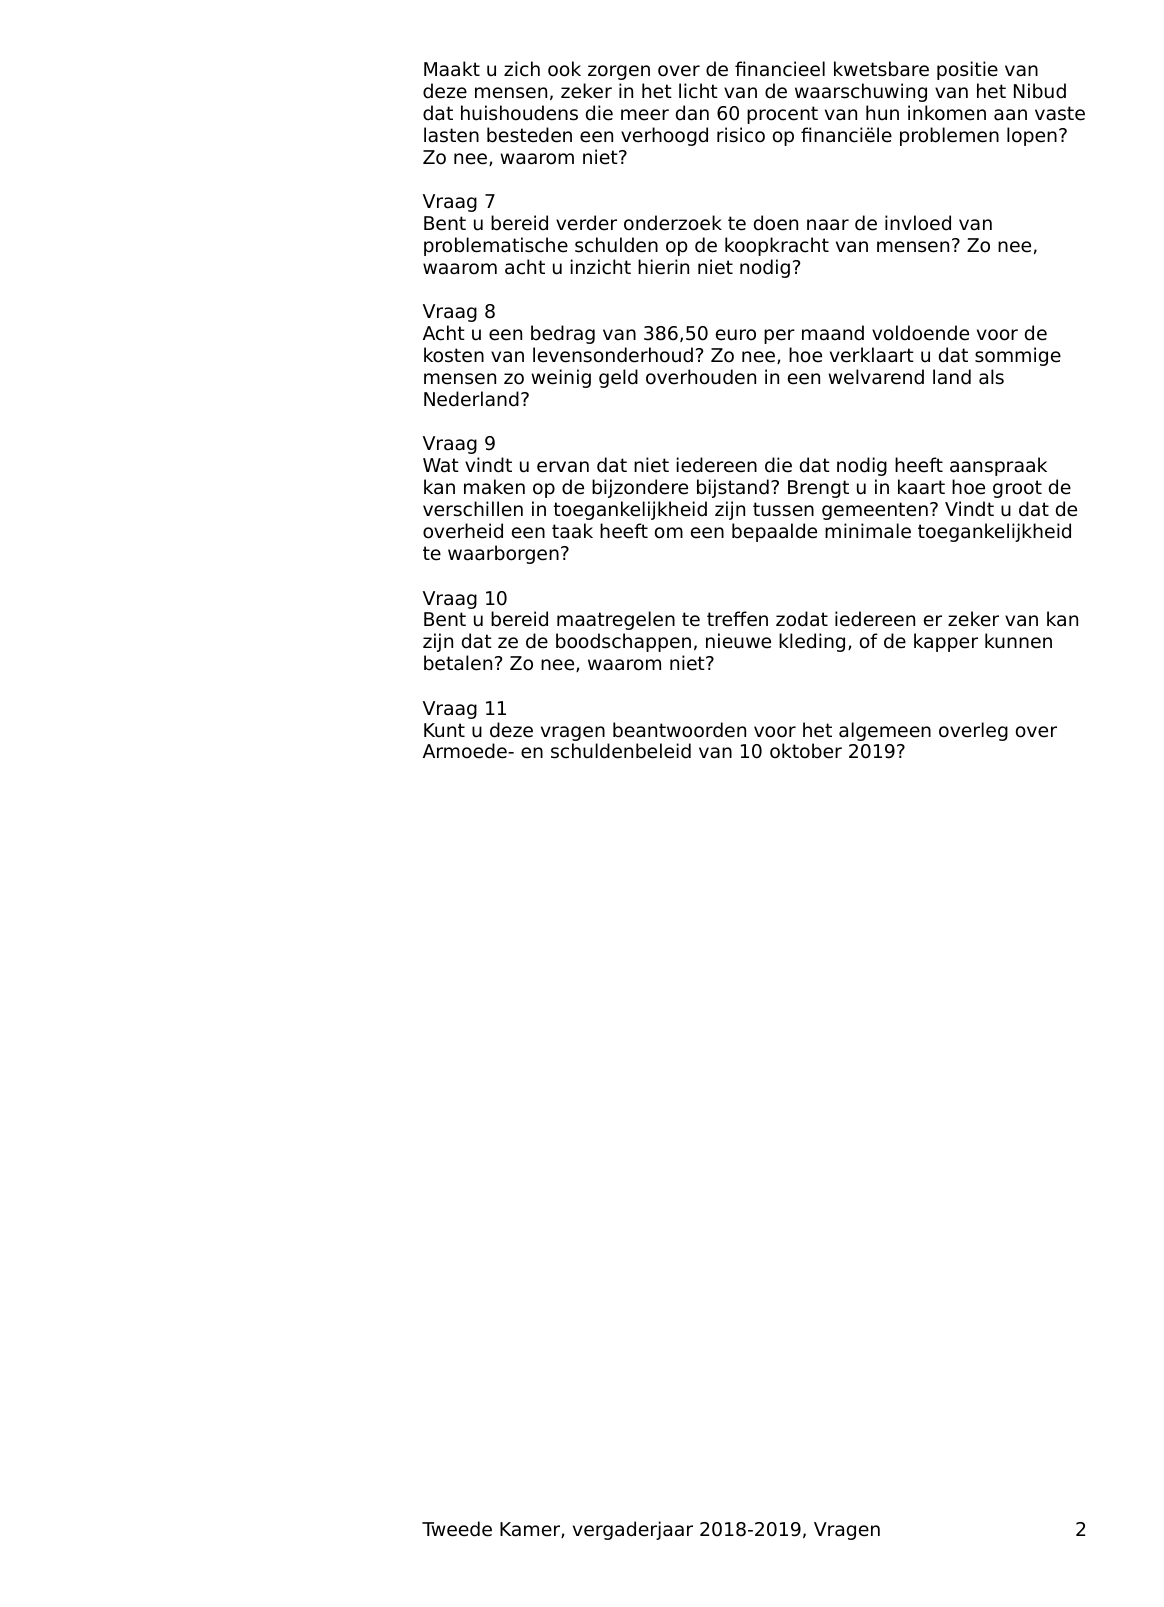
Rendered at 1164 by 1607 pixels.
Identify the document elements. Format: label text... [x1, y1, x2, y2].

text Kunt u deze vragen beantwoorden voor het algemeen overleg over Armoede- en schuldenbeleid van 10 oktober 2019? [422, 719, 1087, 763]
text Bent u bereid verder onderzoek te doen naar de invloed van problematische schulden op de koopkracht van mensen? Zo nee, waarom acht u inzicht hierin niet nodig? [422, 213, 1087, 279]
text Vraag 11 [422, 697, 1087, 719]
text Vraag 7 [422, 191, 1087, 213]
text Bent u bereid maatregelen te treffen zodat iedereen er zeker van kan zijn dat ze de boodschappen, nieuwe kleding, of de kapper kunnen betalen? Zo nee, waarom niet? [422, 609, 1087, 675]
text Vraag 8 [422, 301, 1087, 323]
text Vraag 10 [422, 587, 1087, 609]
text Wat vindt u ervan dat niet iedereen die dat nodig heeft aanspraak kan maken op de bijzondere bijstand? Brengt u in kaart hoe groot de verschillen in toegankelijkheid zijn tussen gemeenten? Vindt u dat de overheid een taak heeft om een bepaalde minimale toegankelijkheid te waarborgen? [422, 455, 1087, 565]
text Acht u een bedrag van 386,50 euro per maand voldoende voor de kosten van levensonderhoud? Zo nee, hoe verklaart u dat sommige mensen zo weinig geld overhouden in een welvarend land als Nederland? [422, 323, 1087, 411]
text Maakt u zich ook zorgen over de financieel kwetsbare positie van deze mensen, zeker in het licht van de waarschuwing van het Nibud dat huishoudens die meer dan 60 procent van hun inkomen aan vaste lasten besteden een verhoogd risico op financiële problemen lopen? Zo nee, waarom niet? [422, 59, 1087, 169]
text Vraag 9 [422, 433, 1087, 455]
